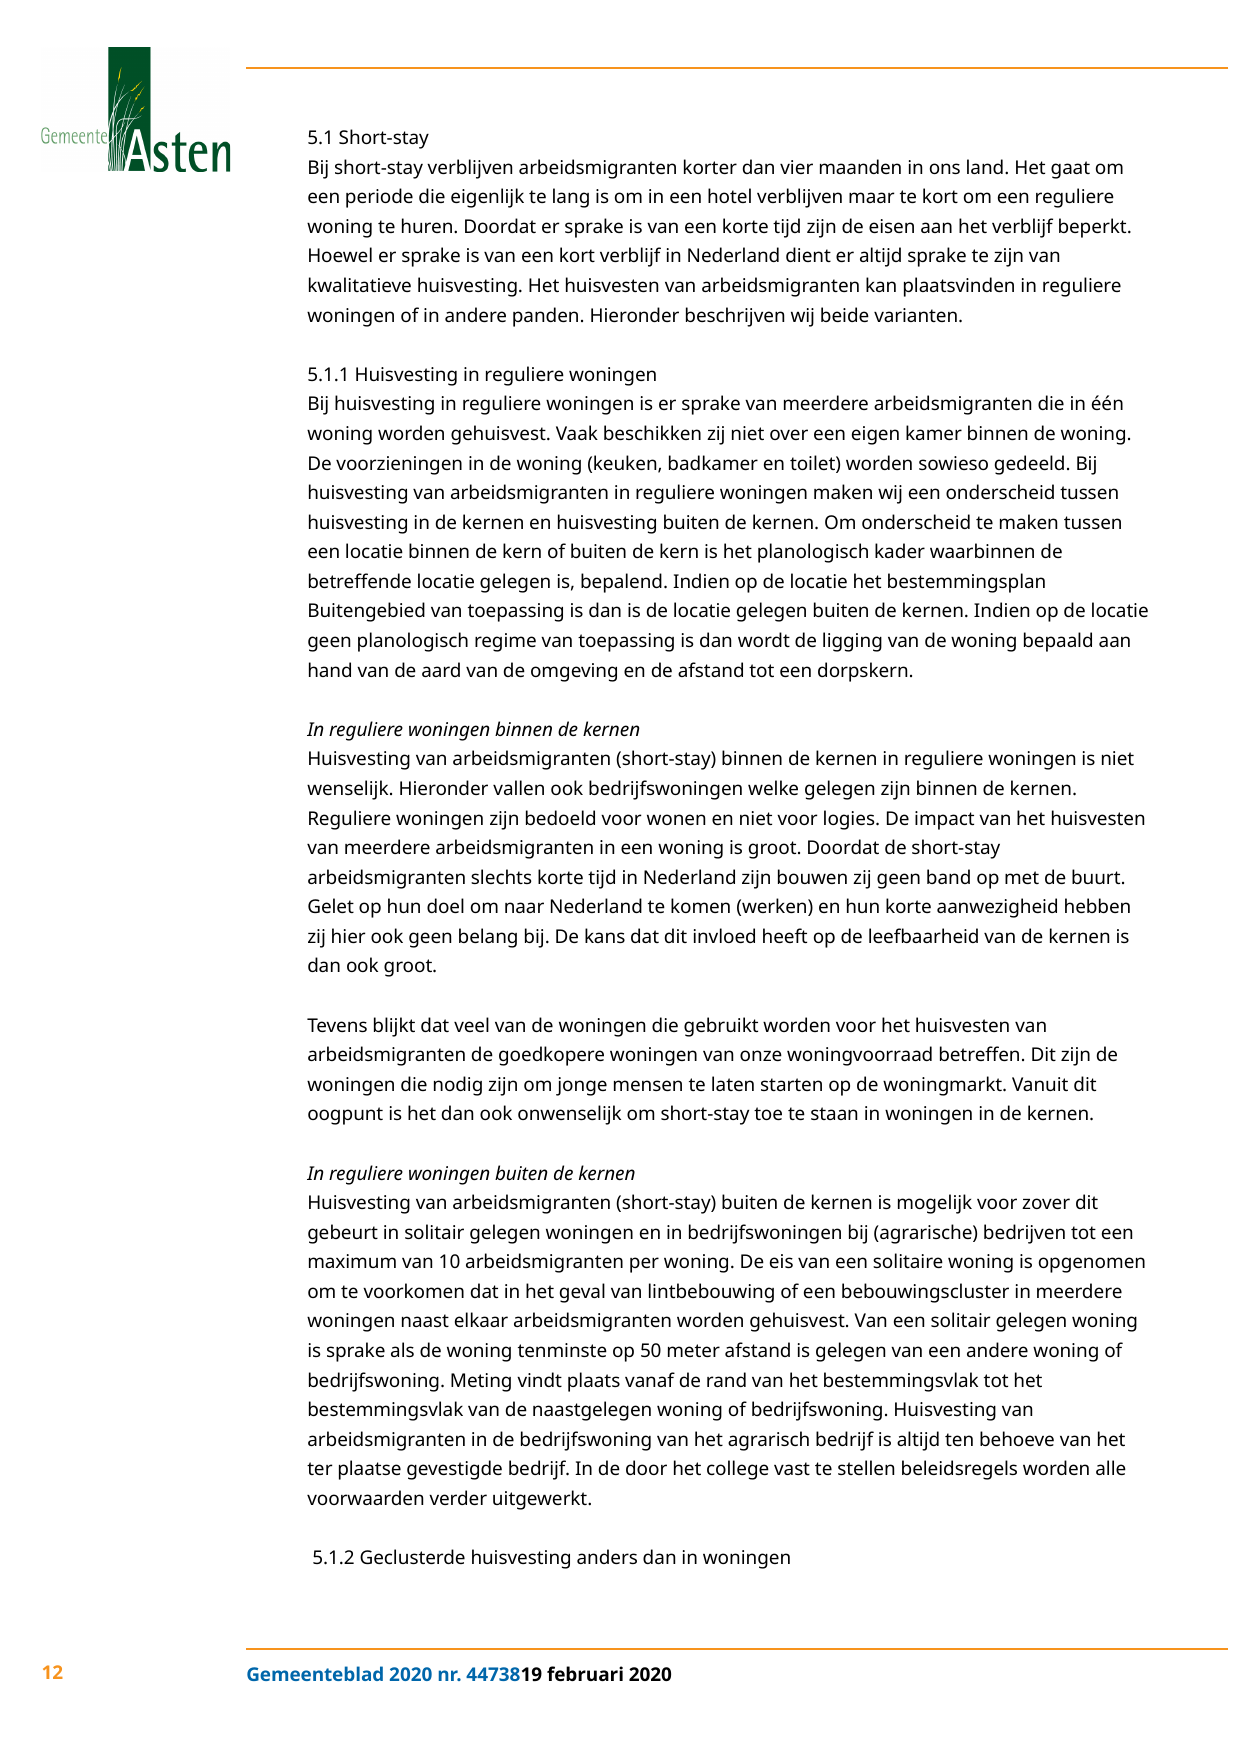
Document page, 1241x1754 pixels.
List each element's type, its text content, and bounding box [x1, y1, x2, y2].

list In reguliere woningen binnen de kernen [248, 716, 1152, 742]
list 5.1.2 Geclusterde huisvesting anders dan in woningen [248, 1544, 1152, 1570]
list Huisvesting van arbeidsmigranten (short-stay) buiten de kernen is mogelijk voor zover dit gebeurt in solitair gelegen woningen en in bedrijfswoningen bij (agrarische) bedrijven tot een maximum van 10 arbeidsmigranten per woning. De eis van een solitaire woning is opgenomen om te voorkomen dat in het geval van lintbebouwing of een bebouwingscluster in meerdere woningen naast elkaar arbeidsmigranten worden gehuisvest. Van een solitair gelegen woning is sprake als de woning tenminste op 50 meter afstand is gelegen van een andere woning of bedrijfswoning. Meting vindt plaats vanaf de rand van het bestemmingsvlak tot het bestemmingsvlak van de naastgelegen woning of bedrijfswoning. Huisvesting van arbeidsmigranten in de bedrijfswoning van het agrarisch bedrijf is altijd ten behoeve van het ter plaatse gevestigde bedrijf. In de door het college vast te stellen beleidsregels worden alle voorwaarden verder uitgewerkt. [248, 1189, 1152, 1511]
list Tevens blijkt dat veel van de woningen die gebruikt worden voor het huisvesten van arbeidsmigranten de goedkopere woningen van onze woningvoorraad betreffen. Dit zijn de woningen die nodig zijn om jonge mensen te laten starten op de woningmarkt. Vanuit dit oogpunt is het dan ook onwenselijk om short-stay toe te staan in woningen in de kernen. [248, 1012, 1152, 1126]
list Huisvesting van arbeidsmigranten (short-stay) binnen de kernen in reguliere woningen is niet wenselijk. Hieronder vallen ook bedrijfswoningen welke gelegen zijn binnen de kernen. Reguliere woningen zijn bedoeld voor wonen en niet voor logies. De impact van het huisvesten van meerdere arbeidsmigranten in een woning is groot. Doordat de short-stay arbeidsmigranten slechts korte tijd in Nederland zijn bouwen zij geen band op met de buurt. Gelet op hun doel om naar Nederland te komen (werken) en hun korte aanwezigheid hebben zij hier ook geen belang bij. De kans dat dit invloed heeft op de leefbaarheid van de kernen is dan ook groot. [248, 746, 1152, 978]
list Bij short-stay verblijven arbeidsmigranten korter dan vier maanden in ons land. Het gaat om een periode die eigenlijk te lang is om in een hotel verblijven maar te kort om een reguliere woning te huren. Doordat er sprake is van een korte tijd zijn de eisen aan het verblijf beperkt. Hoewel er sprake is van een kort verblijf in Nederland dient er altijd sprake te zijn van kwalitatieve huisvesting. Het huisvesten van arbeidsmigranten kan plaatsvinden in reguliere woningen of in andere panden. Hieronder beschrijven wij beide varianten. [248, 154, 1152, 328]
list 5.1.1 Huisvesting in reguliere woningen [248, 361, 1152, 387]
picture [41, 47, 231, 172]
list In reguliere woningen buiten de kernen [248, 1160, 1152, 1186]
list Bij huisvesting in reguliere woningen is er sprake van meerdere arbeidsmigranten die in één woning worden gehuisvest. Vaak beschikken zij niet over een eigen kamer binnen de woning. De voorzieningen in de woning (keuken, badkamer en toilet) worden sowieso gedeeld. Bij huisvesting van arbeidsmigranten in reguliere woningen maken wij een onderscheid tussen huisvesting in de kernen en huisvesting buiten de kernen. Om onderscheid te maken tussen een locatie binnen de kern of buiten de kern is het planologisch kader waarbinnen de betreffende locatie gelegen is, bepalend. Indien op de locatie het bestemmingsplan Buitengebied van toepassing is dan is de locatie gelegen buiten de kernen. Indien op de locatie geen planologisch regime van toepassing is dan wordt de ligging van de woning bepaald aan hand van de aard van de omgeving en de afstand tot een dorpskern. [248, 391, 1152, 683]
list 5.1 Short-stay [248, 124, 1152, 150]
